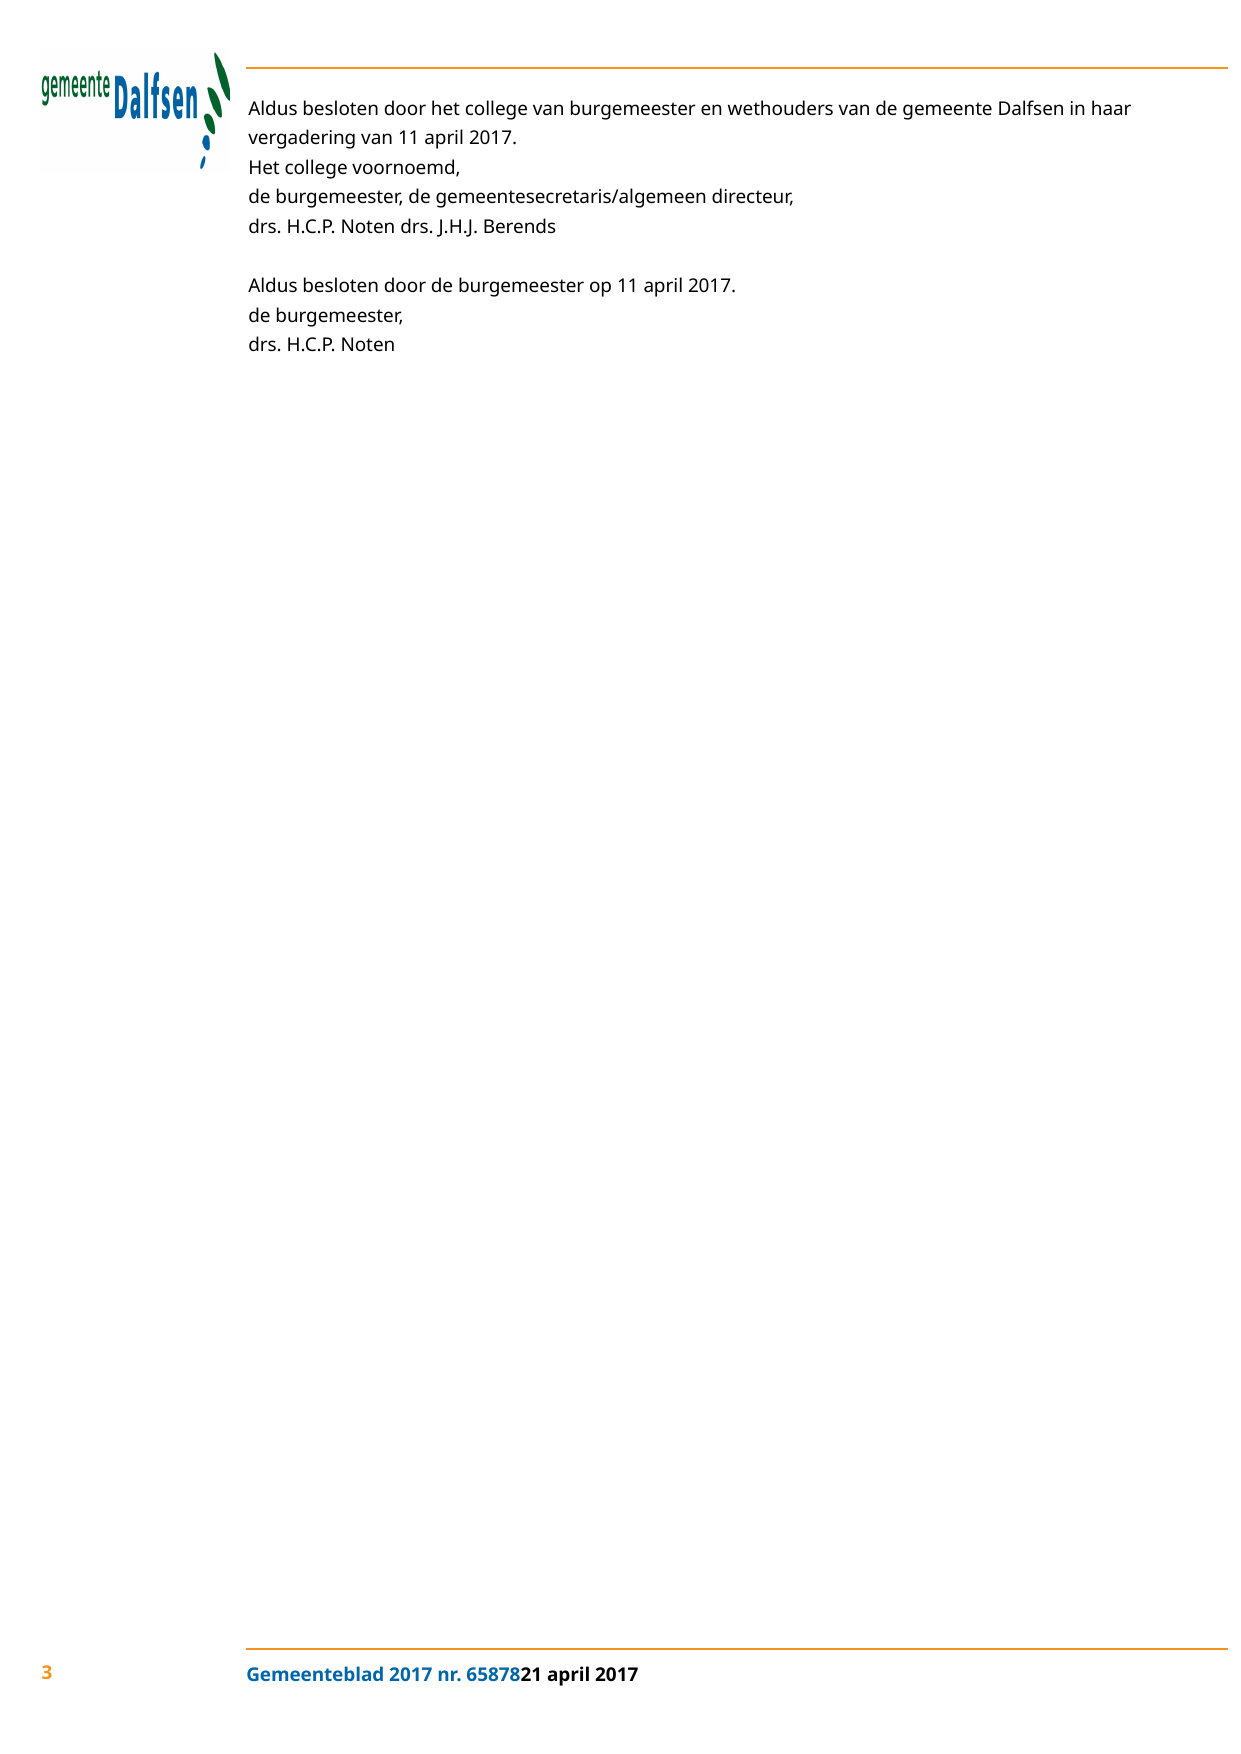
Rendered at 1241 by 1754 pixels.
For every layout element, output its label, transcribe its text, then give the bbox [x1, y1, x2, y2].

text Aldus besloten door de burgemeester op 11 april 2017. [248, 272, 1152, 298]
text de burgemeester, [248, 302, 1152, 328]
text drs. H.C.P. Noten drs. J.H.J. Berends [248, 213, 1152, 239]
text de burgemeester, de gemeentesecretaris/algemeen directeur, [248, 183, 1152, 209]
text Aldus besloten door het college van burgemeester en wethouders van de gemeente Dalfsen in haar vergadering van 11 april 2017. [248, 95, 1152, 150]
picture [41, 47, 231, 172]
text Het college voornoemd, [248, 154, 1152, 180]
text drs. H.C.P. Noten [248, 331, 1152, 357]
